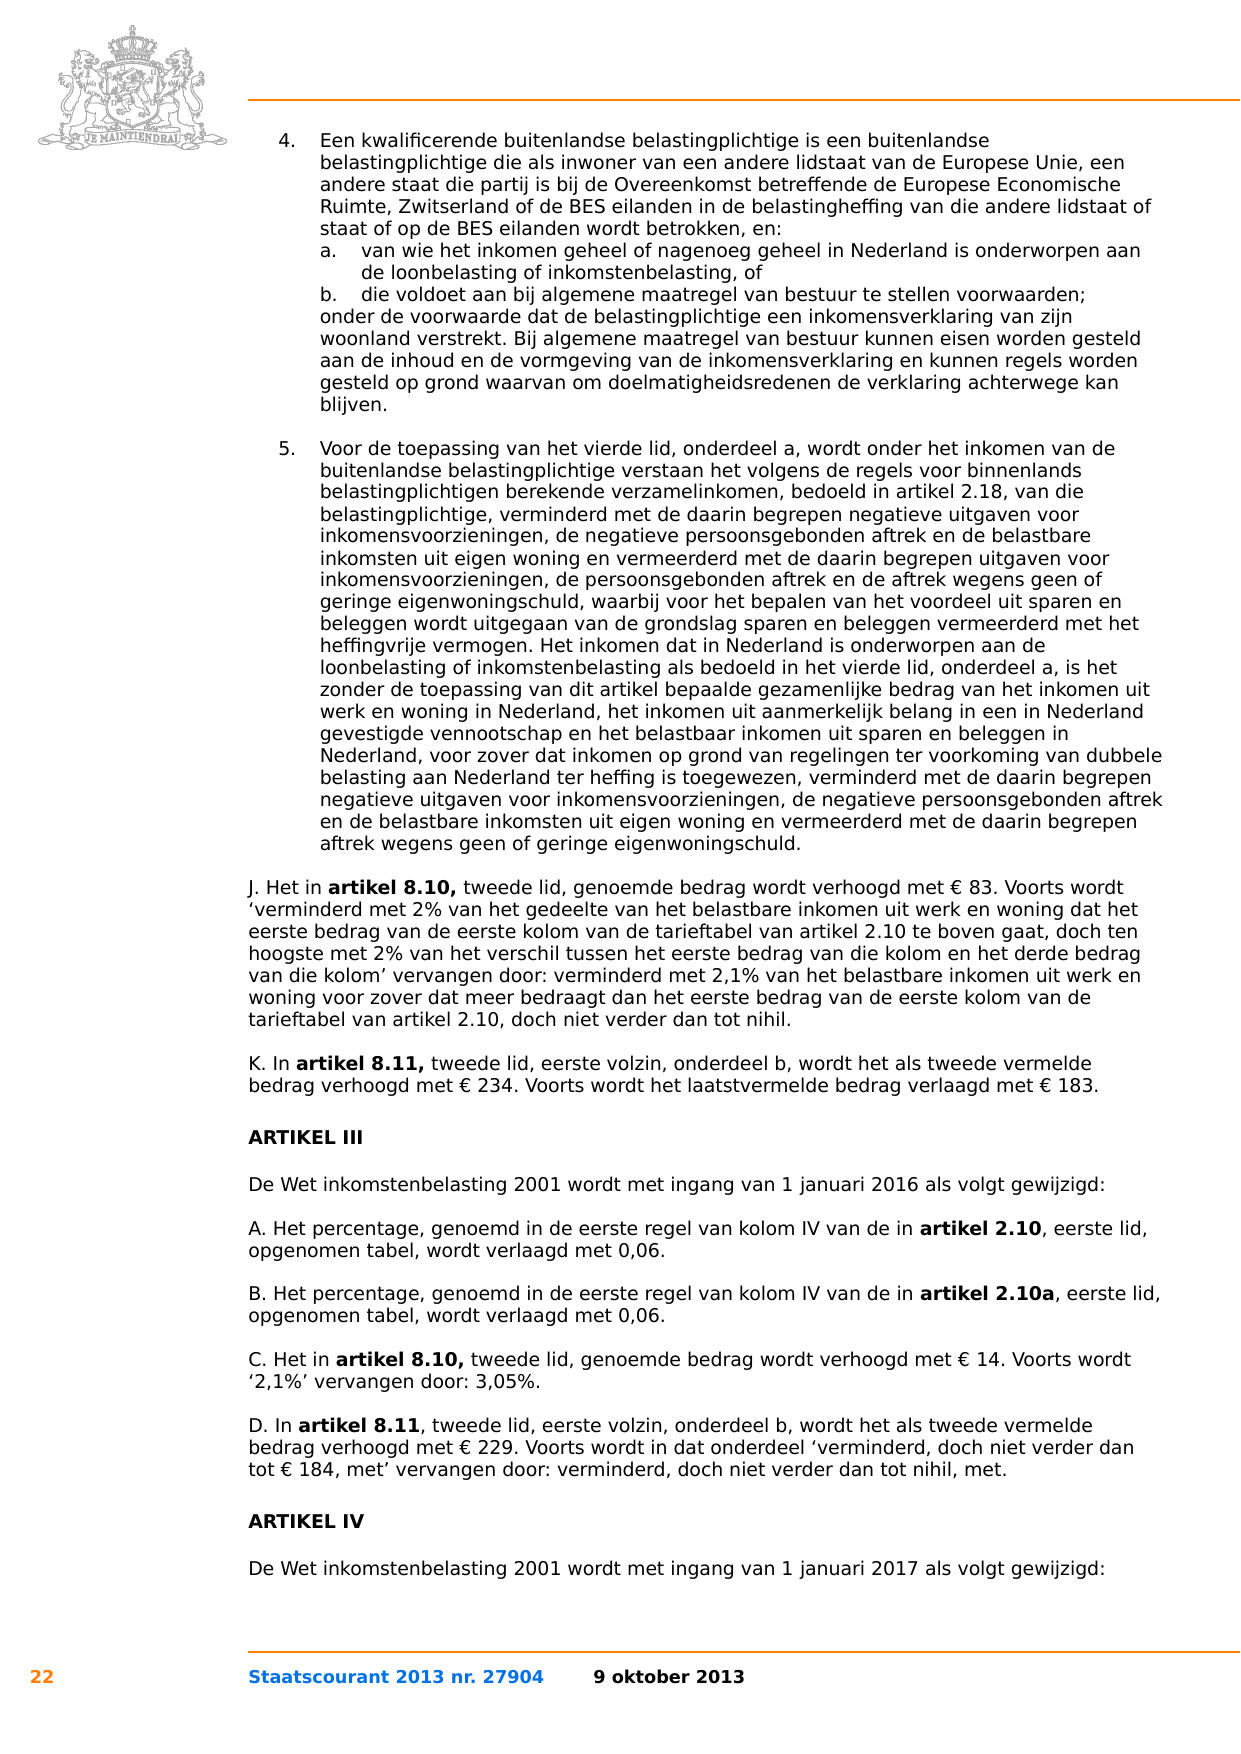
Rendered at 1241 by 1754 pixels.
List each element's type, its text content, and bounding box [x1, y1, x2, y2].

text B. Het percentage, genoemd in de eerste regel van kolom IV van de in artikel 2.10a, eerste lid, opgenomen tabel, wordt verlaagd met 0,06. [248, 1283, 1163, 1327]
text 5. Voor de toepassing van het vierde lid, onderdeel a, wordt onder het inkomen van de buitenlandse belastingplichtige verstaan het volgens de regels voor binnenlands belastingplichtigen berekende verzamelinkomen, bedoeld in artikel 2.18, van die belastingplichtige, verminderd met de daarin begrepen negatieve uitgaven voor inkomensvoorzieningen, de negatieve persoonsgebonden aftrek en de belastbare inkomsten uit eigen woning en vermeerderd met de daarin begrepen uitgaven voor inkomensvoorzieningen, de persoonsgebonden aftrek en de aftrek wegens geen of geringe eigenwoningschuld, waarbij voor het bepalen van het voordeel uit sparen en beleggen wordt uitgegaan van de grondslag sparen en beleggen vermeerderd met het heffingvrije vermogen. Het inkomen dat in Nederland is onderworpen aan de loonbelasting of inkomstenbelasting als bedoeld in het vierde lid, onderdeel a, is het zonder de toepassing van dit artikel bepaalde gezamenlijke bedrag van het inkomen uit werk en woning in Nederland, het inkomen uit aanmerkelijk belang in een in Nederland gevestigde vennootschap en het belastbaar inkomen uit sparen en beleggen in Nederland, voor zover dat inkomen op grond van regelingen ter voorkoming van dubbele belasting aan Nederland ter heffing is toegewezen, verminderd met de daarin begrepen negatieve uitgaven voor inkomensvoorzieningen, de negatieve persoonsgebonden aftrek en de belastbare inkomsten uit eigen woning en vermeerderd met de daarin begrepen aftrek wegens geen of geringe eigenwoningschuld. [278, 437, 1163, 855]
text A. Het percentage, genoemd in de eerste regel van kolom IV van de in artikel 2.10, eerste lid, opgenomen tabel, wordt verlaagd met 0,06. [248, 1217, 1163, 1261]
text C. Het in artikel 8.10, tweede lid, genoemde bedrag wordt verhoogd met € 14. Voorts wordt ‘2,1%’ vervangen door: 3,05%. [248, 1349, 1163, 1393]
text 4. Een kwalificerende buitenlandse belastingplichtige is een buitenlandse belastingplichtige die als inwoner van een andere lidstaat van de Europese Unie, een andere staat die partij is bij de Overeenkomst betreffende de Europese Economische Ruimte, Zwitserland of de BES eilanden in de belastingheffing van die andere lidstaat of staat of op de BES eilanden wordt betrokken, en: [278, 130, 1163, 240]
text a. van wie het inkomen geheel of nagenoeg geheel in Nederland is onderworpen aan de loonbelasting of inkomstenbelasting, of [319, 240, 1163, 284]
text J. Het in artikel 8.10, tweede lid, genoemde bedrag wordt verhoogd met € 83. Voorts wordt ‘verminderd met 2% van het gedeelte van het belastbare inkomen uit werk en woning dat het eerste bedrag van de eerste kolom van de tarieftabel van artikel 2.10 te boven gaat, doch ten hoogste met 2% van het verschil tussen het eerste bedrag van die kolom en het derde bedrag van die kolom’ vervangen door: verminderd met 2,1% van het belastbare inkomen uit werk en woning voor zover dat meer bedraagt dan het eerste bedrag van de eerste kolom van de tarieftabel van artikel 2.10, doch niet verder dan tot nihil. [248, 877, 1163, 1031]
text K. In artikel 8.11, tweede lid, eerste volzin, onderdeel b, wordt het als tweede vermelde bedrag verhoogd met € 234. Voorts wordt het laatstvermelde bedrag verlaagd met € 183. [248, 1053, 1163, 1097]
subtitle ARTIKEL IV [248, 1511, 1163, 1533]
text b. die voldoet aan bij algemene maatregel van bestuur te stellen voorwaarden; [319, 284, 1163, 306]
text onder de voorwaarde dat de belastingplichtige een inkomensverklaring van zijn woonland verstrekt. Bij algemene maatregel van bestuur kunnen eisen worden gesteld aan de inhoud en de vormgeving van de inkomensverklaring en kunnen regels worden gesteld op grond waarvan om doelmatigheidsredenen de verklaring achterwege kan blijven. [319, 306, 1163, 416]
picture [38, 25, 227, 150]
text De Wet inkomstenbelasting 2001 wordt met ingang van 1 januari 2017 als volgt gewijzigd: [248, 1558, 1163, 1580]
text D. In artikel 8.11, tweede lid, eerste volzin, onderdeel b, wordt het als tweede vermelde bedrag verhoogd met € 229. Voorts wordt in dat onderdeel ‘verminderd, doch niet verder dan tot € 184, met’ vervangen door: verminderd, doch niet verder dan tot nihil, met. [248, 1415, 1163, 1481]
text De Wet inkomstenbelasting 2001 wordt met ingang van 1 januari 2016 als volgt gewijzigd: [248, 1174, 1163, 1196]
subtitle ARTIKEL III [248, 1127, 1163, 1149]
